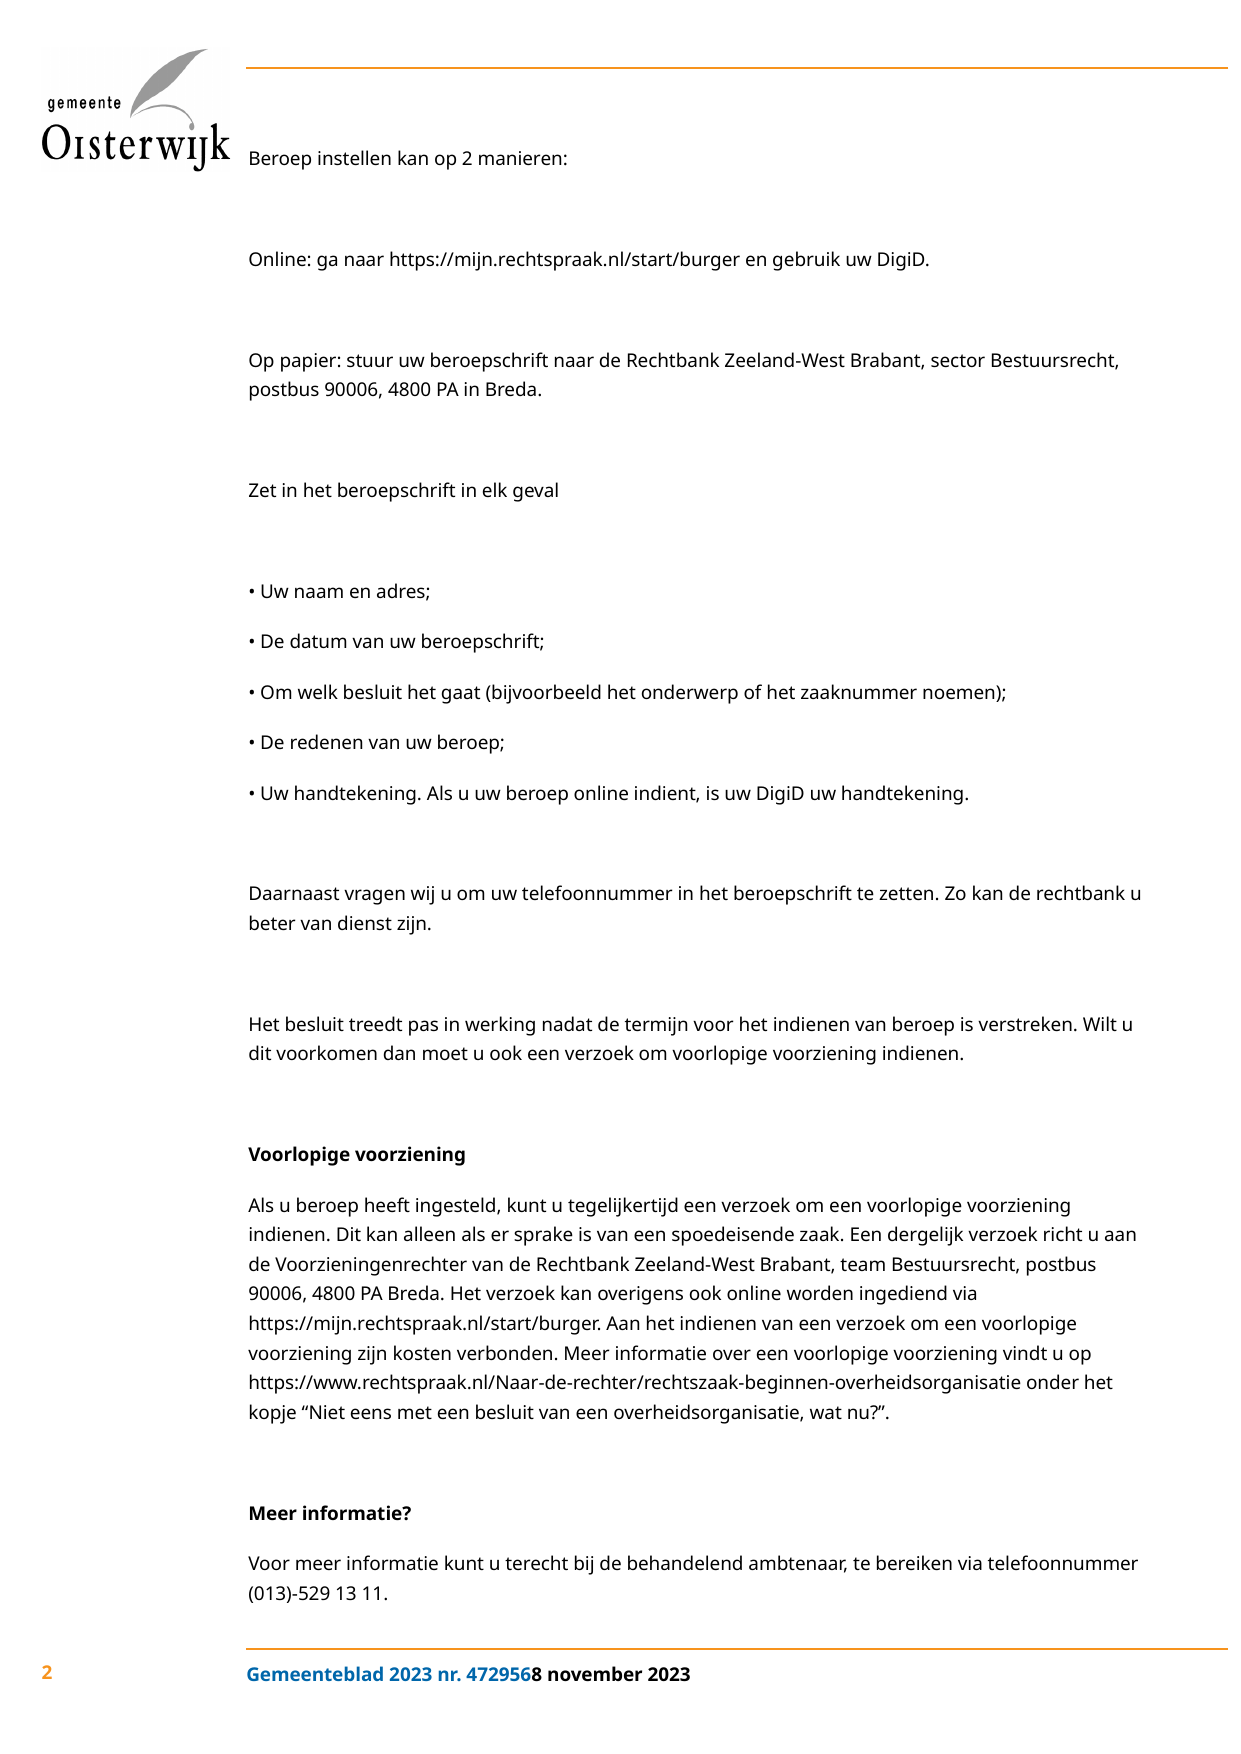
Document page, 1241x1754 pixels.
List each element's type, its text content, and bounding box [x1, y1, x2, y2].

text Daarnaast vragen wij u om uw telefoonnummer in het beroepschrift te zetten. Zo kan de rechtbank u beter van dienst zijn. [248, 881, 1152, 936]
text Zet in het beroepschrift in elk geval [248, 477, 1152, 503]
picture [41, 47, 231, 172]
text • Om welk besluit het gaat (bijvoorbeeld het onderwerp of het zaaknummer noemen); [248, 679, 1152, 705]
text • De redenen van uw beroep; [248, 729, 1152, 755]
text • De datum van uw beroepschrift; [248, 628, 1152, 654]
text Meer informatie? [248, 1500, 1152, 1526]
text Op papier: stuur uw beroepschrift naar de Rechtbank Zeeland-West Brabant, sector Bestuursrecht, postbus 90006, 4800 PA in Breda. [248, 347, 1152, 402]
text • Uw handtekening. Als u uw beroep online indient, is uw DigiD uw handtekening. [248, 780, 1152, 806]
text • Uw naam en adres; [248, 578, 1152, 604]
text Beroep instellen kan op 2 manieren: [248, 145, 1152, 171]
text Voor meer informatie kunt u terecht bij de behandelend ambtenaar, te bereiken via telefoonnummer (013)-529 13 11. [248, 1550, 1152, 1606]
text Online: ga naar https://mijn.rechtspraak.nl/start/burger en gebruik uw DigiD. [248, 246, 1152, 272]
text Voorlopige voorziening [248, 1141, 1152, 1167]
text Het besluit treedt pas in werking nadat de termijn voor het indienen van beroep is verstreken. Wilt u dit voorkomen dan moet u ook een verzoek om voorlopige voorziening indienen. [248, 1011, 1152, 1066]
text Als u beroep heeft ingesteld, kunt u tegelijkertijd een verzoek om een voorlopige voorziening indienen. Dit kan alleen als er sprake is van een spoedeisende zaak. Een dergelijk verzoek richt u aan de Voorzieningenrechter van de Rechtbank Zeeland-West Brabant, team Bestuursrecht, postbus 90006, 4800 PA Breda. Het verzoek kan overigens ook online worden ingediend via https://mijn.rechtspraak.nl/start/burger. Aan het indienen van een verzoek om een voorlopige voorziening zijn kosten verbonden. Meer informatie over een voorlopige voorziening vindt u op https://www.rechtspraak.nl/Naar-de-rechter/rechtszaak-beginnen-overheidsorganisatie onder het kopje “Niet eens met een besluit van een overheidsorganisatie, wat nu?”. [248, 1192, 1152, 1425]
